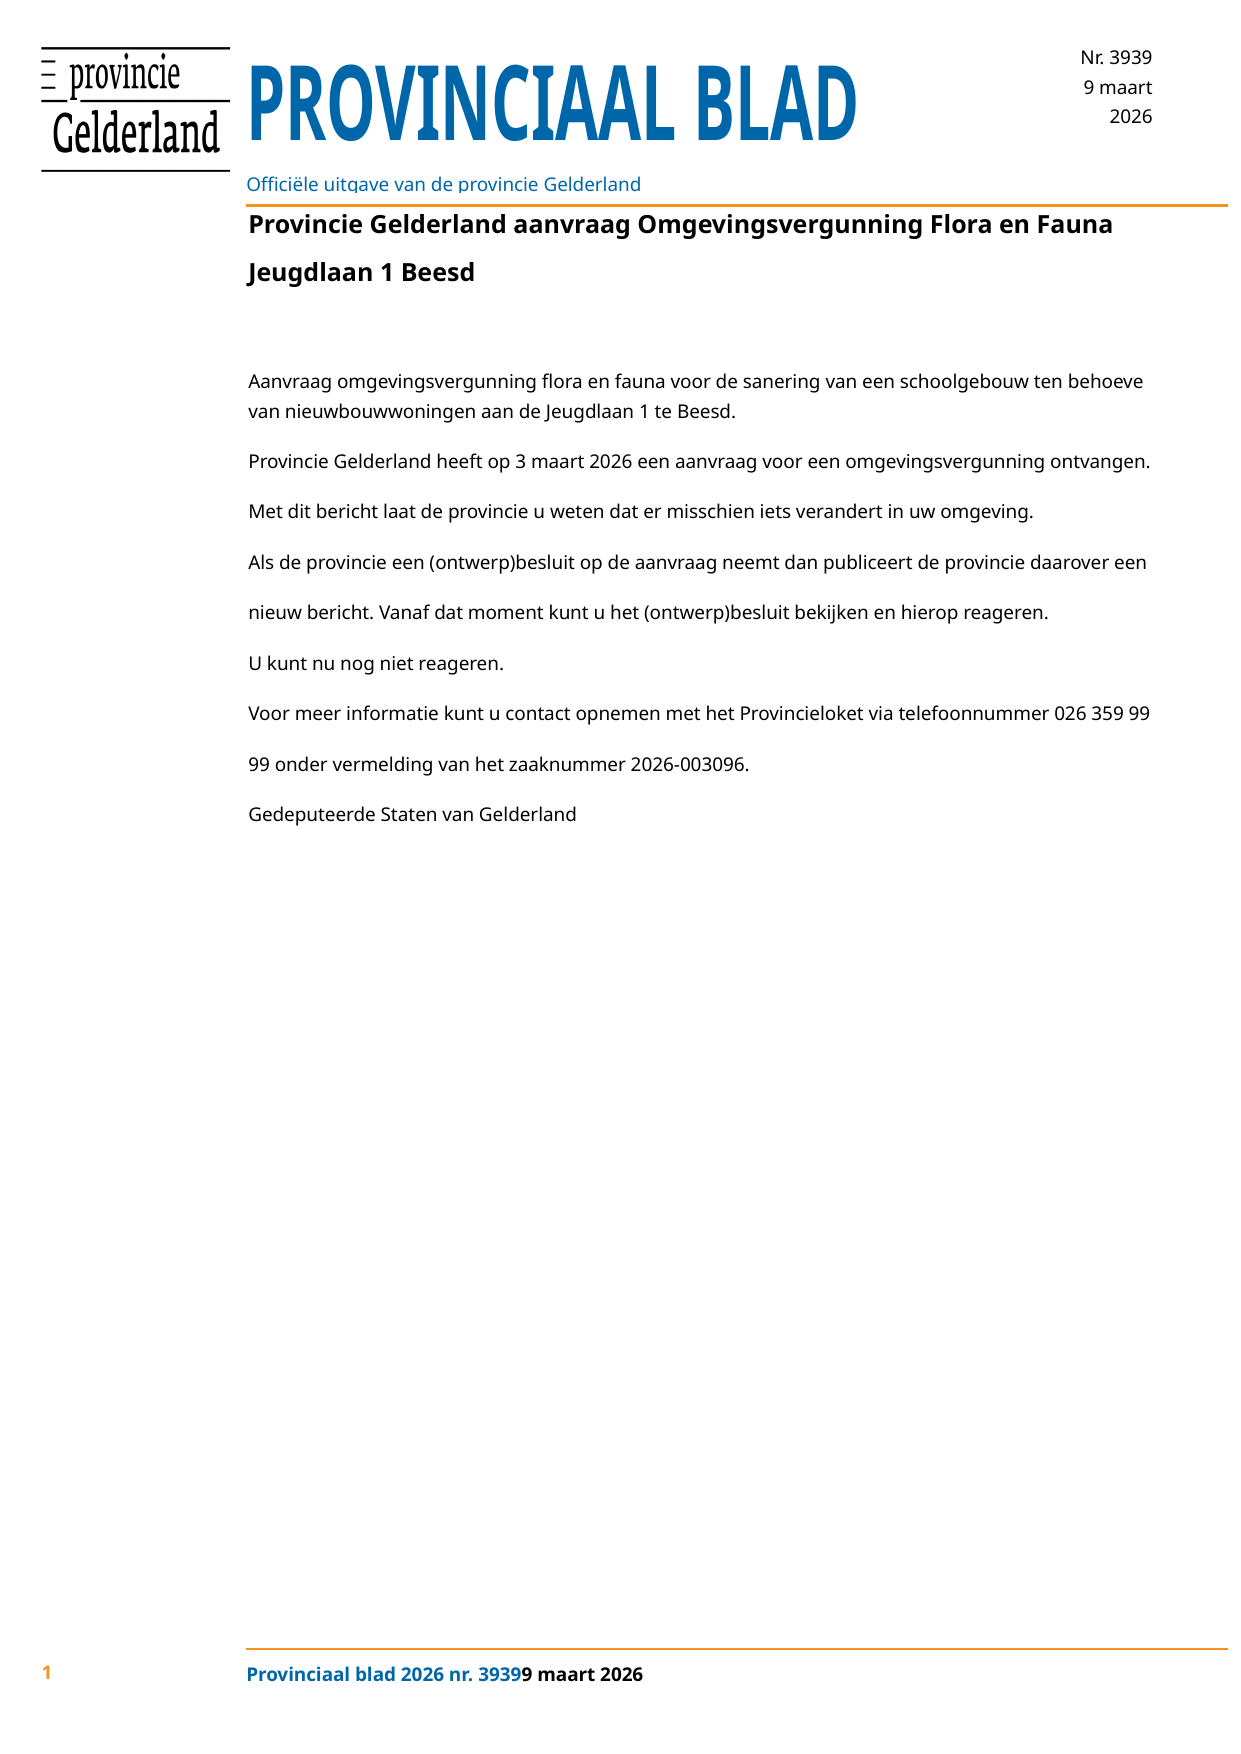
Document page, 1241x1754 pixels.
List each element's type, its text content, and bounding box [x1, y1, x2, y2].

text Provincie Gelderland aanvraag Omgevingsvergunning Flora en Fauna Jeugdlaan 1 Beesd [248, 207, 1152, 288]
text Gedeputeerde Staten van Gelderland [248, 801, 1152, 827]
text U kunt nu nog niet reageren. [248, 650, 1152, 676]
text Provincie Gelderland heeft op 3 maart 2026 een aanvraag voor een omgevingsvergunning ontvangen. [248, 448, 1152, 474]
text Met dit bericht laat de provincie u weten dat er misschien iets verandert in uw omgeving. [248, 499, 1152, 524]
text Als de provincie een (ontwerp)besluit op de aanvraag neemt dan publiceert de provincie daarover een [248, 549, 1152, 575]
picture [41, 47, 231, 172]
text 99 onder vermelding van het zaaknummer 2026-003096. [248, 751, 1152, 777]
text Aanvraag omgevingsvergunning flora en fauna voor de sanering van een schoolgebouw ten behoeve van nieuwbouwwoningen aan de Jeugdlaan 1 te Beesd. [248, 368, 1152, 424]
text Voor meer informatie kunt u contact opnemen met het Provincieloket via telefoonnummer 026 359 99 [248, 700, 1152, 726]
text nieuw bericht. Vanaf dat moment kunt u het (ontwerp)besluit bekijken en hierop reageren. [248, 599, 1152, 625]
